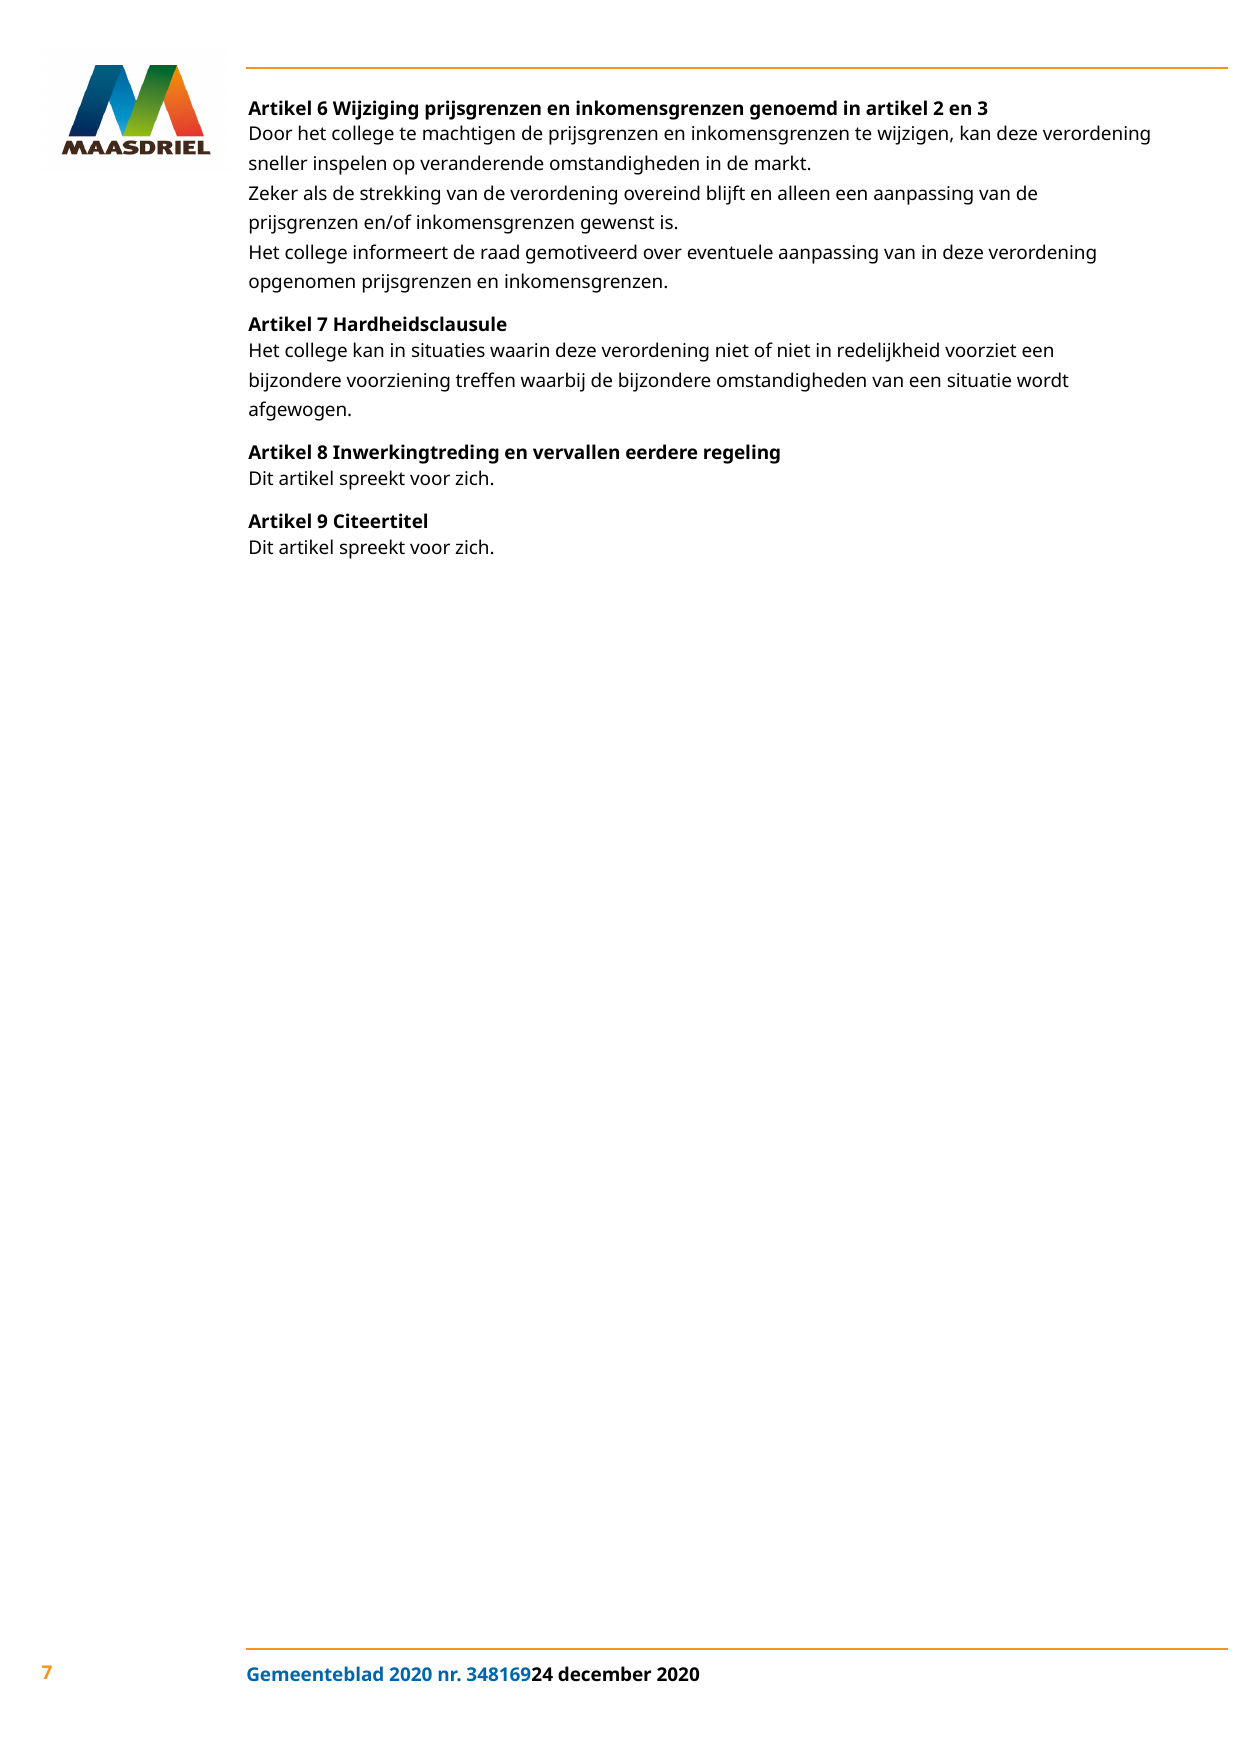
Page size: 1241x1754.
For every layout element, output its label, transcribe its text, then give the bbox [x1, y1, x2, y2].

picture [41, 47, 231, 172]
text Dit artikel spreekt voor zich. [248, 534, 1152, 560]
text Zeker als de strekking van de verordening overeind blijft en alleen een aanpassing van de prijsgrenzen en/of inkomensgrenzen gewenst is. [248, 180, 1152, 235]
text Artikel 7 Hardheidsclausule [248, 312, 1152, 337]
text Door het college te machtigen de prijsgrenzen en inkomensgrenzen te wijzigen, kan deze verordening sneller inspelen op veranderende omstandigheden in de markt. [248, 121, 1152, 176]
text Dit artikel spreekt voor zich. [248, 465, 1152, 491]
text Artikel 9 Citeertitel [248, 508, 1152, 534]
text bijzondere voorziening treffen waarbij de bijzondere omstandigheden van een situatie wordt afgewogen. [248, 367, 1152, 422]
text Artikel 8 Inwerkingtreding en vervallen eerdere regeling [248, 439, 1152, 465]
text Het college kan in situaties waarin deze verordening niet of niet in redelijkheid voorziet een [248, 337, 1152, 363]
text Het college informeert de raad gemotiveerd over eventuele aanpassing van in deze verordening opgenomen prijsgrenzen en inkomensgrenzen. [248, 239, 1152, 294]
text Artikel 6 Wijziging prijsgrenzen en inkomensgrenzen genoemd in artikel 2 en 3 [248, 95, 1152, 121]
